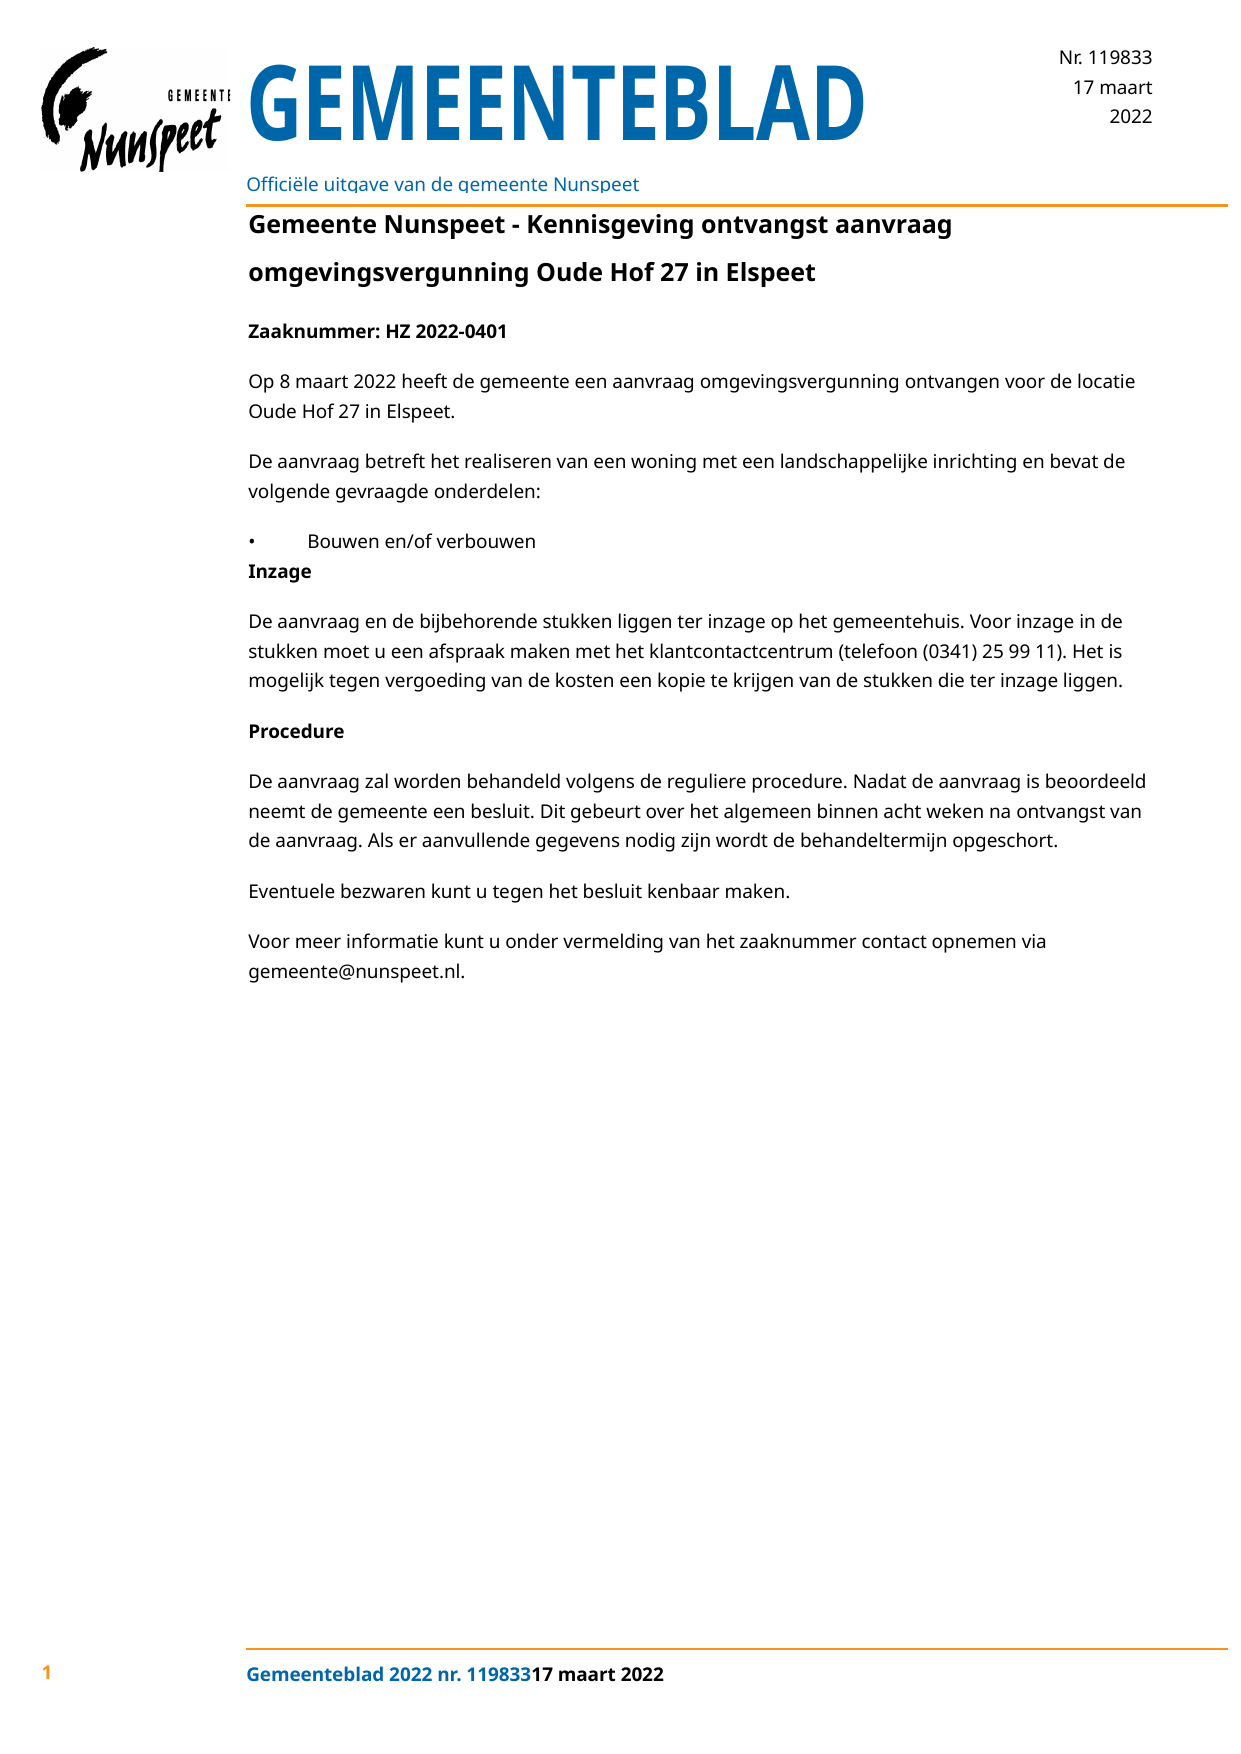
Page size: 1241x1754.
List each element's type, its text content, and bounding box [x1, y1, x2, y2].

text Zaaknummer: HZ 2022-0401 [248, 318, 1152, 344]
list Bouwen en/of verbouwen [248, 528, 1152, 554]
picture [41, 47, 231, 172]
text De aanvraag zal worden behandeld volgens de reguliere procedure. Nadat de aanvraag is beoordeeld neemt de gemeente een besluit. Dit gebeurt over het algemeen binnen acht weken na ontvangst van de aanvraag. Als er aanvullende gegevens nodig zijn wordt de behandeltermijn opgeschort. [248, 768, 1152, 853]
text Eventuele bezwaren kunt u tegen het besluit kenbaar maken. [248, 878, 1152, 904]
text De aanvraag en de bijbehorende stukken liggen ter inzage op het gemeentehuis. Voor inzage in de stukken moet u een afspraak maken met het klantcontactcentrum (telefoon (0341) 25 99 11). Het is mogelijk tegen vergoeding van de kosten een kopie te krijgen van de stukken die ter inzage liggen. [248, 608, 1152, 693]
text Voor meer informatie kunt u onder vermelding van het zaaknummer contact opnemen via gemeente@nunspeet.nl. [248, 928, 1152, 984]
text Inzage [248, 558, 1152, 584]
text De aanvraag betreft het realiseren van een woning met een landschappelijke inrichting en bevat de volgende gevraagde onderdelen: [248, 448, 1152, 504]
text Gemeente Nunspeet - Kennisgeving ontvangst aanvraag omgevingsvergunning Oude Hof 27 in Elspeet [248, 207, 1152, 288]
text Procedure [248, 718, 1152, 744]
text Op 8 maart 2022 heeft de gemeente een aanvraag omgevingsvergunning ontvangen voor de locatie Oude Hof 27 in Elspeet. [248, 368, 1152, 424]
